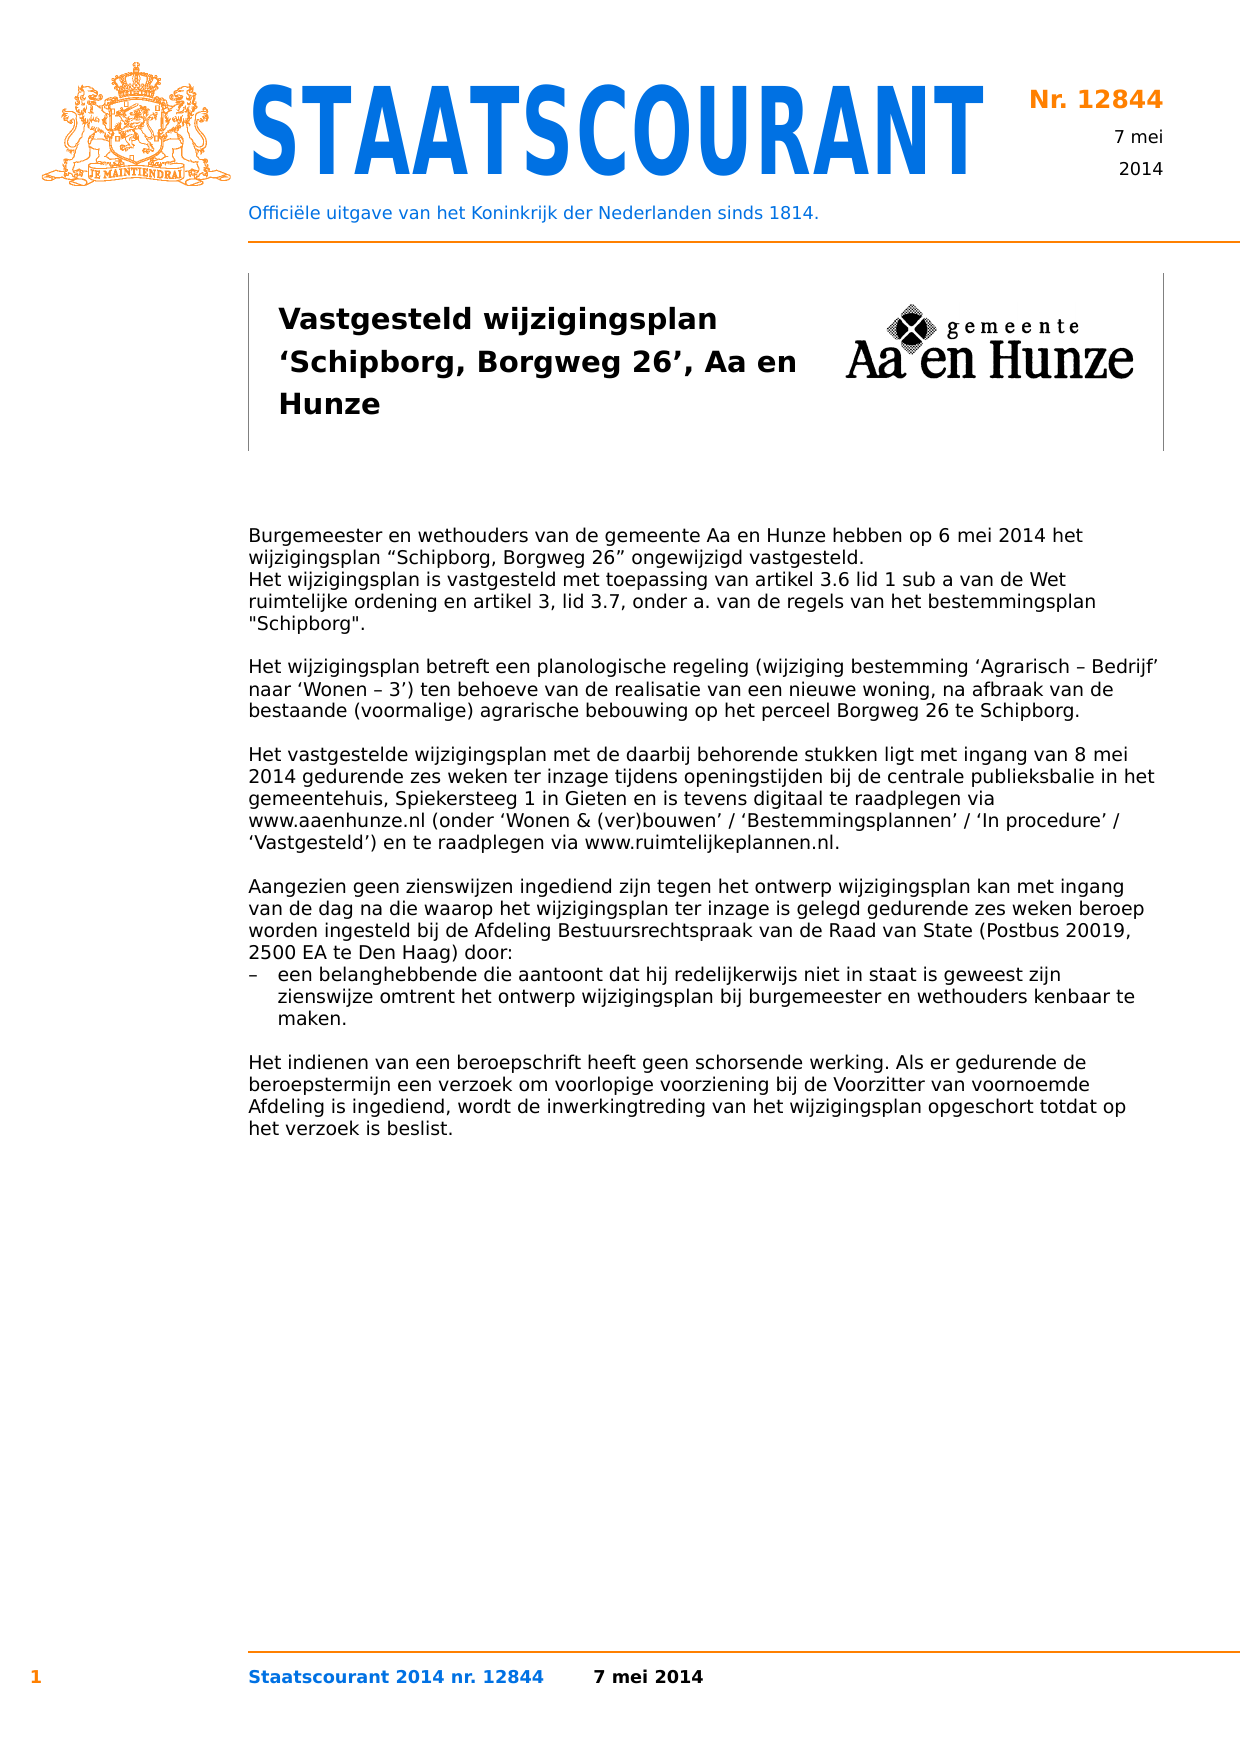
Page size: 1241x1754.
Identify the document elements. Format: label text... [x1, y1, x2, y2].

text – een belanghebbende die aantoont dat hij redelijkerwijs niet in staat is geweest zijn zienswijze omtrent het ontwerp wijzigingsplan bij burgemeester en wethouders kenbaar te maken. [248, 964, 1163, 1030]
text Het wijzigingsplan betreft een planologische regeling (wijziging bestemming ‘Agrarisch – Bedrijf’ naar ‘Wonen – 3’) ten behoeve van de realisatie van een nieuwe woning, na afbraak van de bestaande (voormalige) agrarische bebouwing op het perceel Borgweg 26 te Schipborg. [248, 656, 1163, 722]
subtitle Vastgesteld wijzigingsplan ‘Schipborg, Borgweg 26’, Aa en Hunze [249, 273, 1163, 451]
table_header [25, 62, 248, 241]
picture [41, 62, 231, 186]
text Het vastgestelde wijzigingsplan met de daarbij behorende stukken ligt met ingang van 8 mei 2014 gedurende zes weken ter inzage tijdens openingstijden bij de centrale publieksbalie in het gemeentehuis, Spiekersteeg 1 in Gieten en is tevens digitaal te raadplegen via www.aaenhunze.nl (onder ‘Wonen & (ver)bouwen’ / ‘Bestemmingsplannen’ / ‘In procedure’ / ‘Vastgesteld’) en te raadplegen via www.ruimtelijkeplannen.nl. [248, 744, 1163, 854]
text Burgemeester en wethouders van de gemeente Aa en Hunze hebben op 6 mei 2014 het wijzigingsplan “Schipborg, Borgweg 26” ongewijzigd vastgesteld. [248, 525, 1163, 569]
table_cell Officiële uitgave van het Koninkrijk der Nederlanden sinds 1814. [248, 203, 1240, 241]
text Het indienen van een beroepschrift heeft geen schorsende werking. Als er gedurende de beroepstermijn een verzoek om voorlopige voorziening bij de Voorzitter van voornoemde Afdeling is ingediend, wordt de inwerkingtreding van het wijzigingsplan opgeschort totdat op het verzoek is beslist. [248, 1052, 1163, 1140]
text Aangezien geen zienswijzen ingediend zijn tegen het ontwerp wijzigingsplan kan met ingang van de dag na die waarop het wijzigingsplan ter inzage is gelegd gedurende zes weken beroep worden ingesteld bij de Afdeling Bestuursrechtspraak van de Raad van State (Postbus 20019, 2500 EA te Den Haag) door: [248, 876, 1163, 964]
table_cell 2014 [998, 153, 1240, 203]
table_header STAATSCOURANT [248, 62, 998, 203]
table_cell 7 mei [998, 121, 1240, 153]
table_header Nr. 12844 [998, 62, 1240, 121]
text Het wijzigingsplan is vastgesteld met toepassing van artikel 3.6 lid 1 sub a van de Wet ruimtelijke ordening en artikel 3, lid 3.7, onder a. van de regels van het bestemmingsplan "Schipborg". [248, 569, 1163, 634]
picture [844, 302, 1134, 380]
